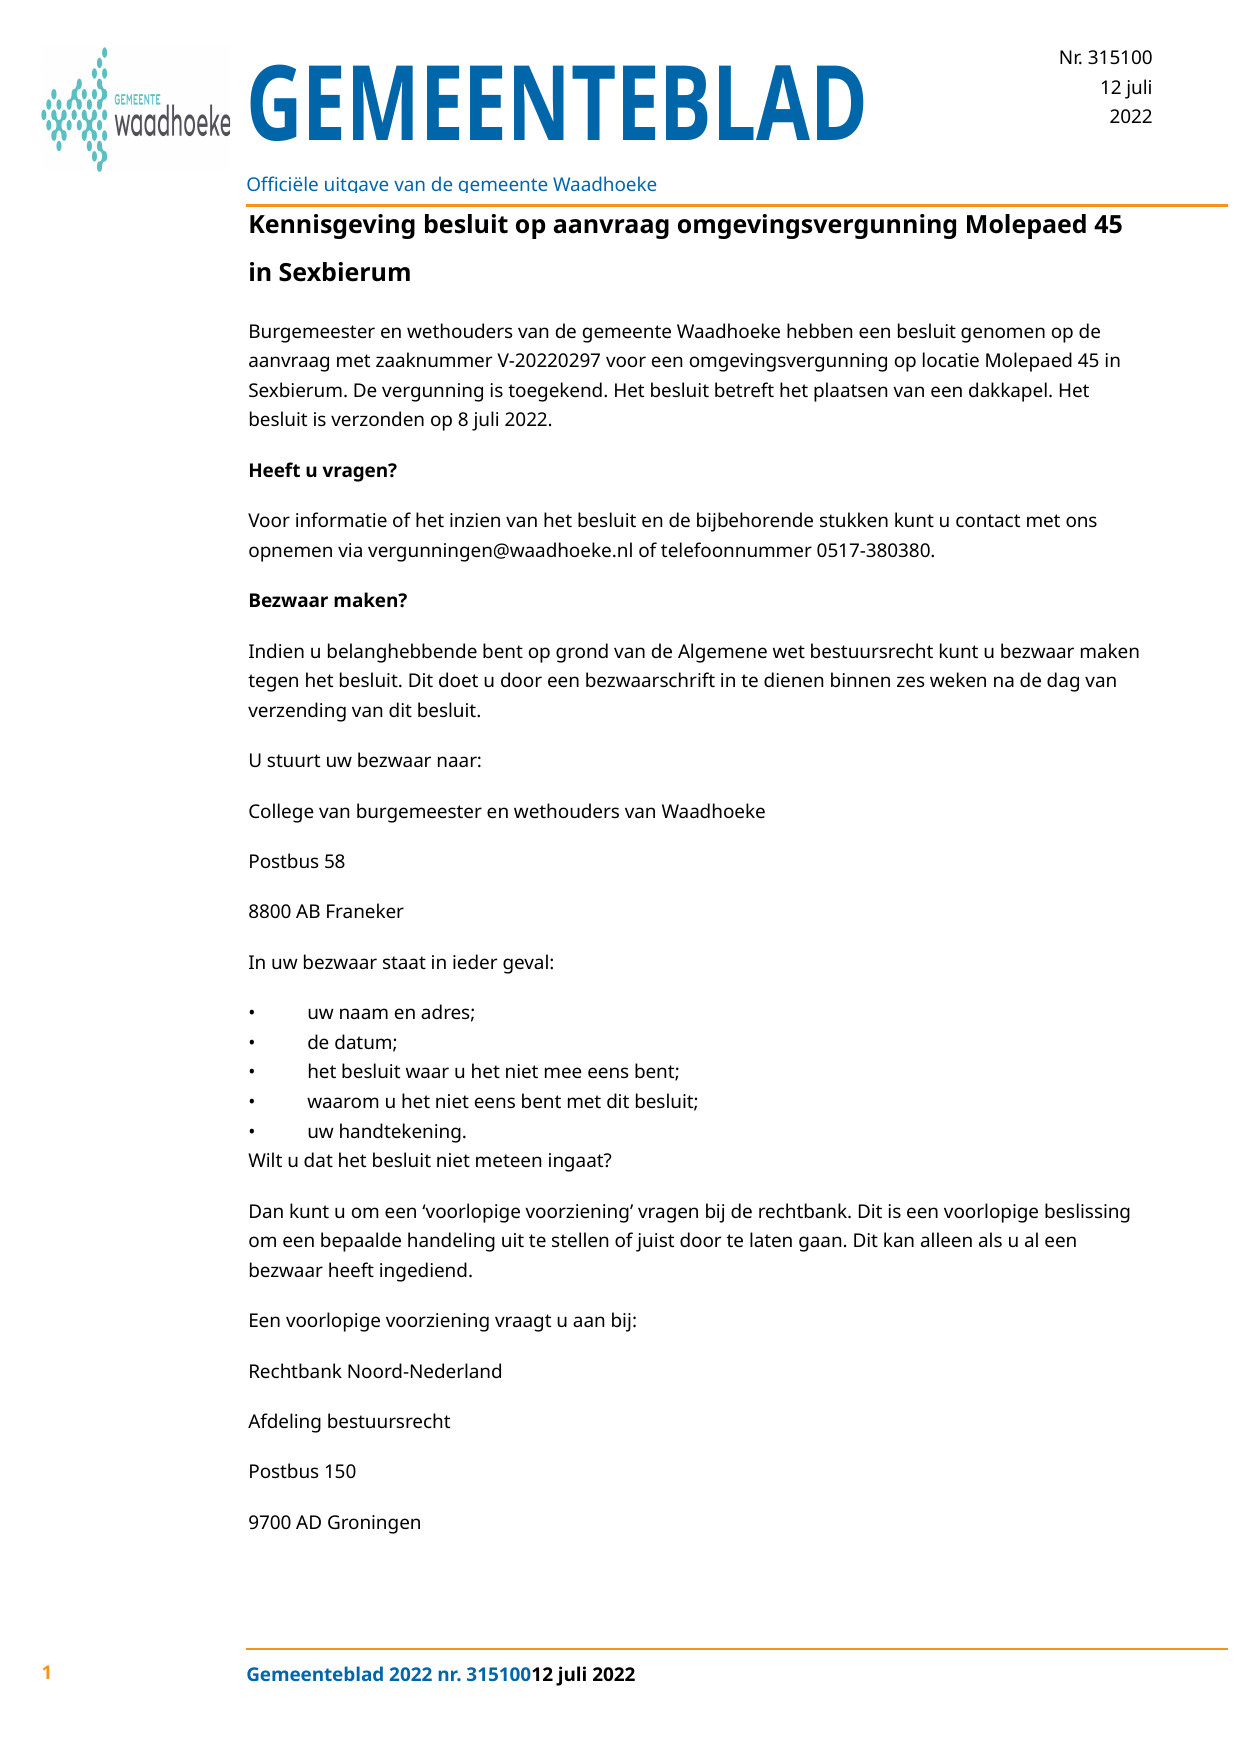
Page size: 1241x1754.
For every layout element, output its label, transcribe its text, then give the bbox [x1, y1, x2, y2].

list de datum; [248, 1029, 1152, 1055]
text Postbus 58 [248, 848, 1152, 874]
text Dan kunt u om een ‘voorlopige voorziening’ vragen bij de rechtbank. Dit is een voorlopige beslissing om een bepaalde handeling uit te stellen of juist door te laten gaan. Dit kan alleen als u al een bezwaar heeft ingediend. [248, 1198, 1152, 1283]
text College van burgemeester en wethouders van Waadhoeke [248, 798, 1152, 824]
text Een voorlopige voorziening vraagt u aan bij: [248, 1307, 1152, 1333]
list het besluit waar u het niet mee eens bent; [248, 1059, 1152, 1084]
text U stuurt uw bezwaar naar: [248, 747, 1152, 773]
text Indien u belanghebbende bent op grond van de Algemene wet bestuursrecht kunt u bezwaar maken tegen het besluit. Dit doet u door een bezwaarschrift in te dienen binnen zes weken na de dag van verzending van dit besluit. [248, 638, 1152, 723]
text 8800 AB Franeker [248, 899, 1152, 924]
text Voor informatie of het inzien van het besluit en de bijbehorende stukken kunt u contact met ons opnemen via vergunningen@waadhoeke.nl of telefoonnummer 0517-380380. [248, 507, 1152, 563]
text Bezwaar maken? [248, 587, 1152, 613]
text 9700 AD Groningen [248, 1509, 1152, 1535]
list uw handtekening. [248, 1118, 1152, 1144]
picture [41, 47, 231, 172]
list waarom u het niet eens bent met dit besluit; [248, 1088, 1152, 1114]
text Kennisgeving besluit op aanvraag omgevingsvergunning Molepaed 45 in Sexbierum [248, 207, 1152, 288]
text Wilt u dat het besluit niet meteen ingaat? [248, 1147, 1152, 1173]
text In uw bezwaar staat in ieder geval: [248, 949, 1152, 975]
text Burgemeester en wethouders van de gemeente Waadhoeke hebben een besluit genomen op de aanvraag met zaaknummer V-20220297 voor een omgevingsvergunning op locatie Molepaed 45 in Sexbierum. De vergunning is toegekend. Het besluit betreft het plaatsen van een dakkapel. Het besluit is verzonden op 8 juli 2022. [248, 318, 1152, 432]
list uw naam en adres; [248, 999, 1152, 1025]
text Afdeling bestuursrecht [248, 1408, 1152, 1434]
text Heeft u vragen? [248, 457, 1152, 483]
text Postbus 150 [248, 1459, 1152, 1484]
text Rechtbank Noord-Nederland [248, 1358, 1152, 1384]
